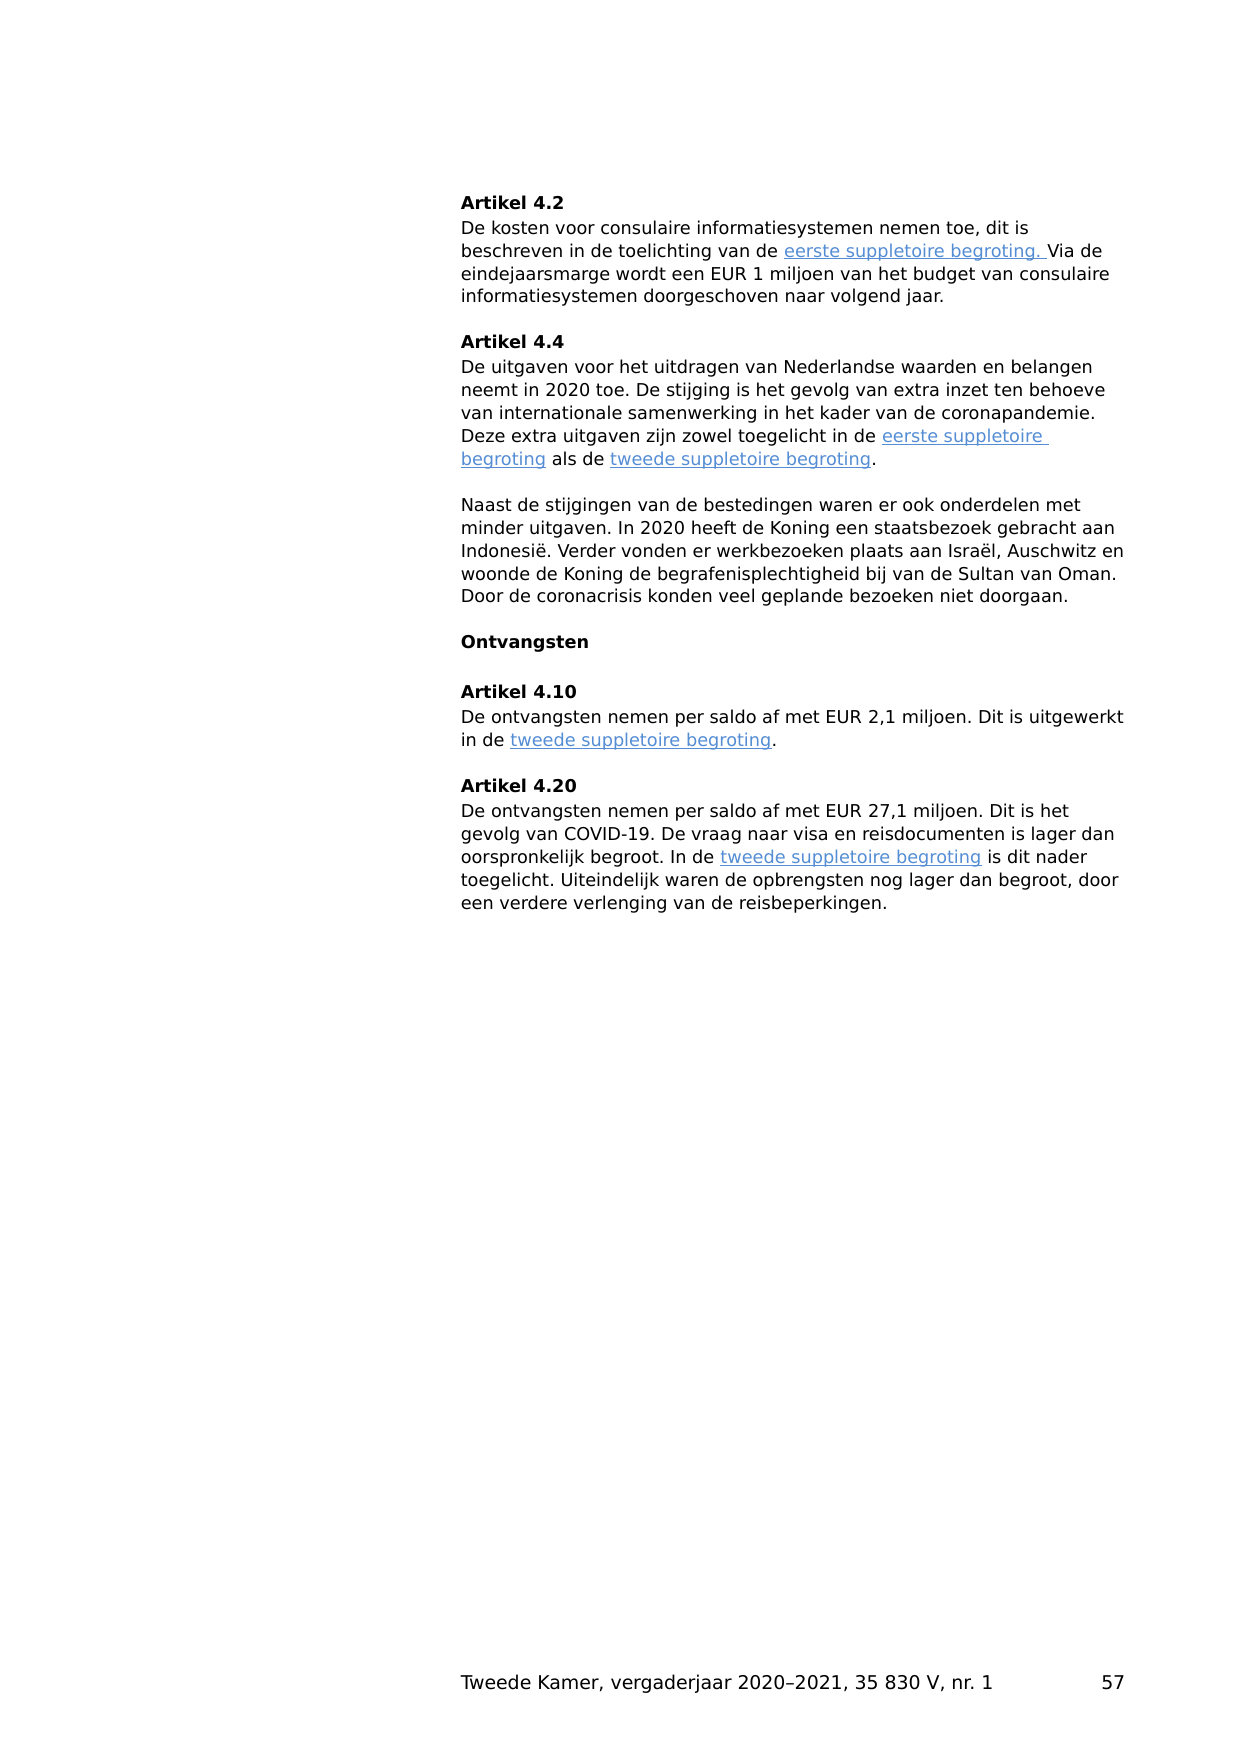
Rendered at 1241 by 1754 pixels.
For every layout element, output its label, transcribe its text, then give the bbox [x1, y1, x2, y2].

text De ontvangsten nemen per saldo af met EUR 27,1 miljoen. Dit is het gevolg van COVID-19. De vraag naar visa en reisdocumenten is lager dan oorspronkelijk begroot. In de tweede suppletoire begroting is dit nader toegelicht. Uiteindelijk waren de opbrengsten nog lager dan begroot, door een verdere verlenging van de reisbeperkingen. [461, 799, 1125, 914]
text Artikel 4.20 [461, 774, 1125, 797]
text Ontvangsten [461, 630, 1125, 653]
text Artikel 4.4 [461, 330, 1125, 353]
text Artikel 4.2 [461, 191, 1125, 214]
text De kosten voor consulaire informatiesystemen nemen toe, dit is beschreven in de toelichting van de eerste suppletoire begroting. Via de eindejaarsmarge wordt een EUR 1 miljoen van het budget van consulaire informatiesystemen doorgeschoven naar volgend jaar. [461, 216, 1125, 307]
text Naast de stijgingen van de bestedingen waren er ook onderdelen met minder uitgaven. In 2020 heeft de Koning een staatsbezoek gebracht aan Indonesië. Verder vonden er werkbezoeken plaats aan Israël, Auschwitz en woonde de Koning de begrafenisplechtigheid bij van de Sultan van Oman. Door de coronacrisis konden veel geplande bezoeken niet doorgaan. [461, 493, 1125, 607]
text Artikel 4.10 [461, 680, 1125, 703]
text De ontvangsten nemen per saldo af met EUR 2,1 miljoen. Dit is uitgewerkt in de tweede suppletoire begroting. [461, 705, 1125, 751]
text De uitgaven voor het uitdragen van Nederlandse waarden en belangen neemt in 2020 toe. De stijging is het gevolg van extra inzet ten behoeve van internationale samenwerking in het kader van de coronapandemie. Deze extra uitgaven zijn zowel toegelicht in de eerste suppletoire begroting als de tweede suppletoire begroting. [461, 355, 1125, 470]
